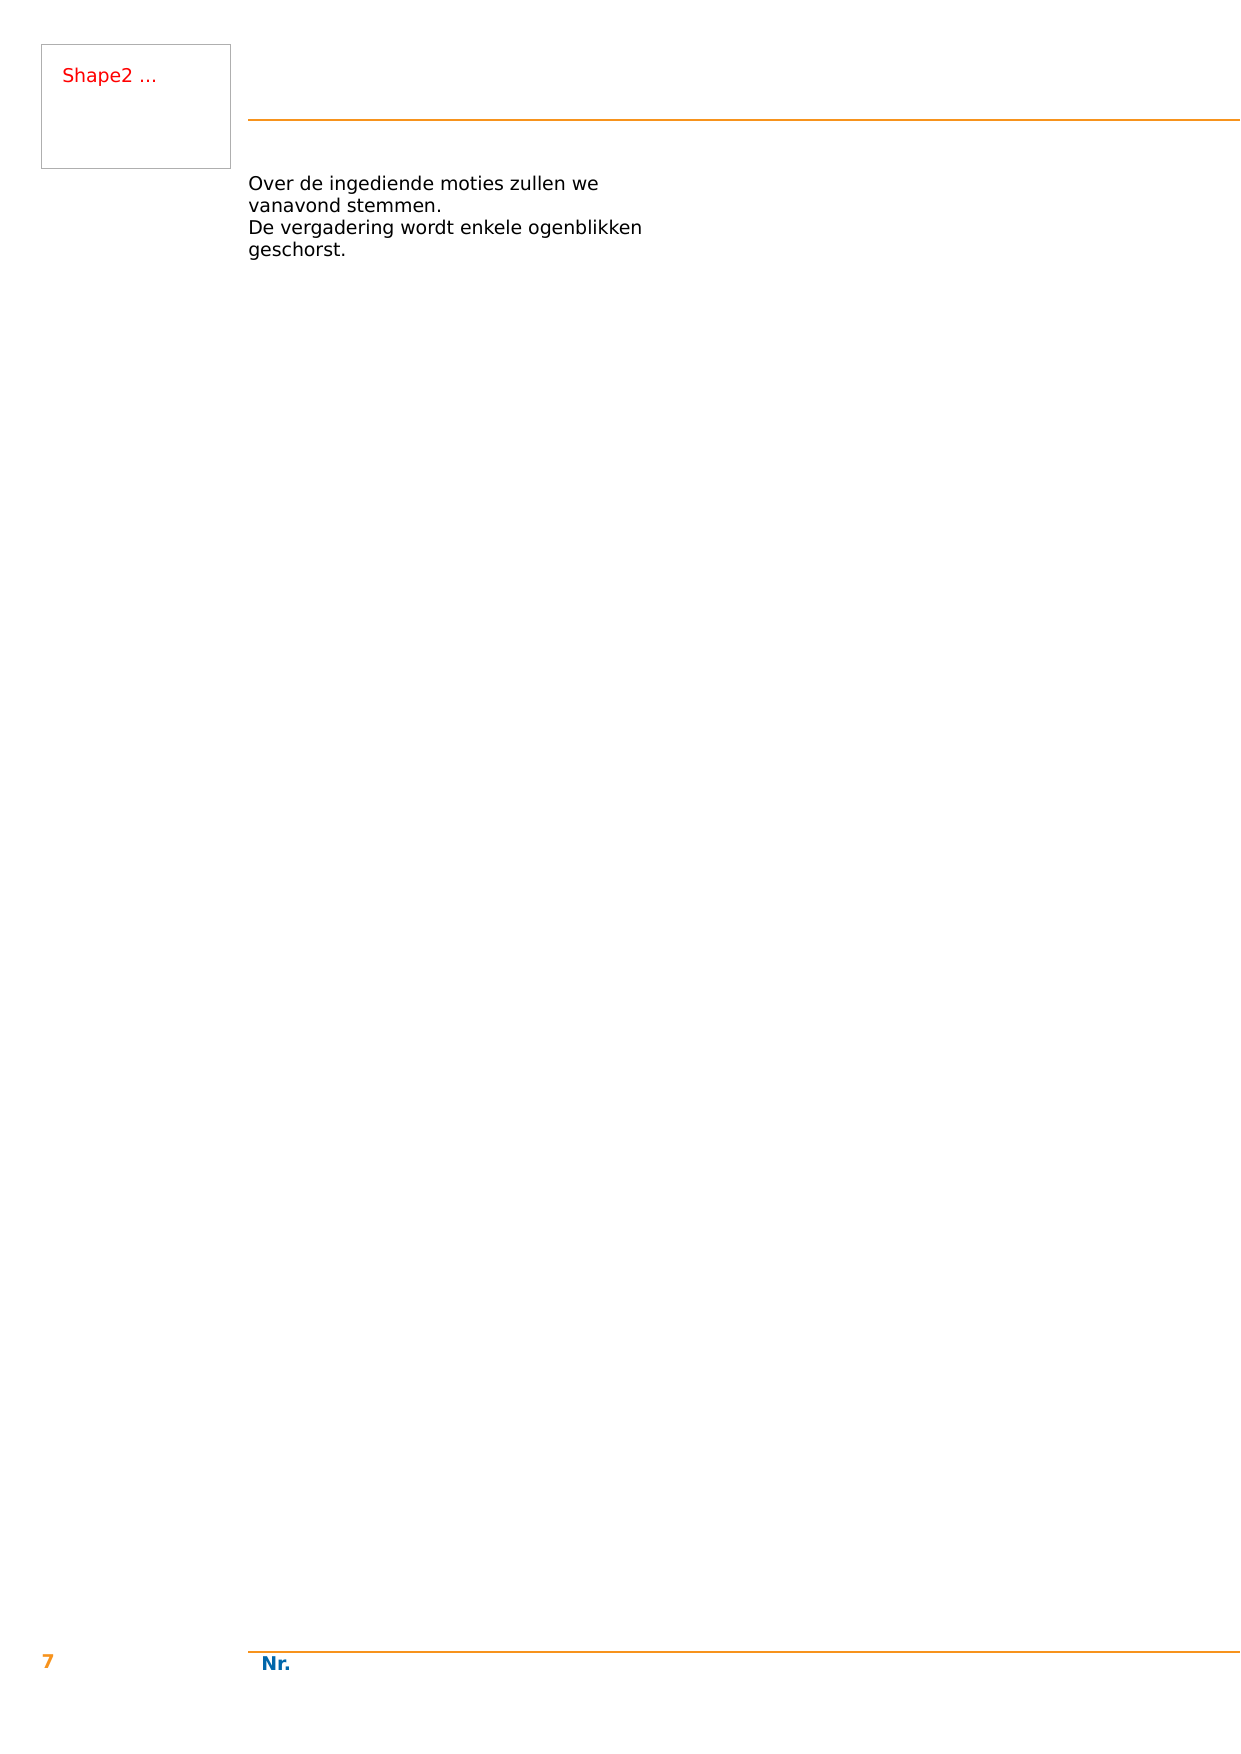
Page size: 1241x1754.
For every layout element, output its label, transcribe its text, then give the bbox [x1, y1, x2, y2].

text De vergadering wordt enkele ogenblikken geschorst. [248, 217, 691, 261]
text Over de ingediende moties zullen we vanavond stemmen. [248, 173, 691, 217]
